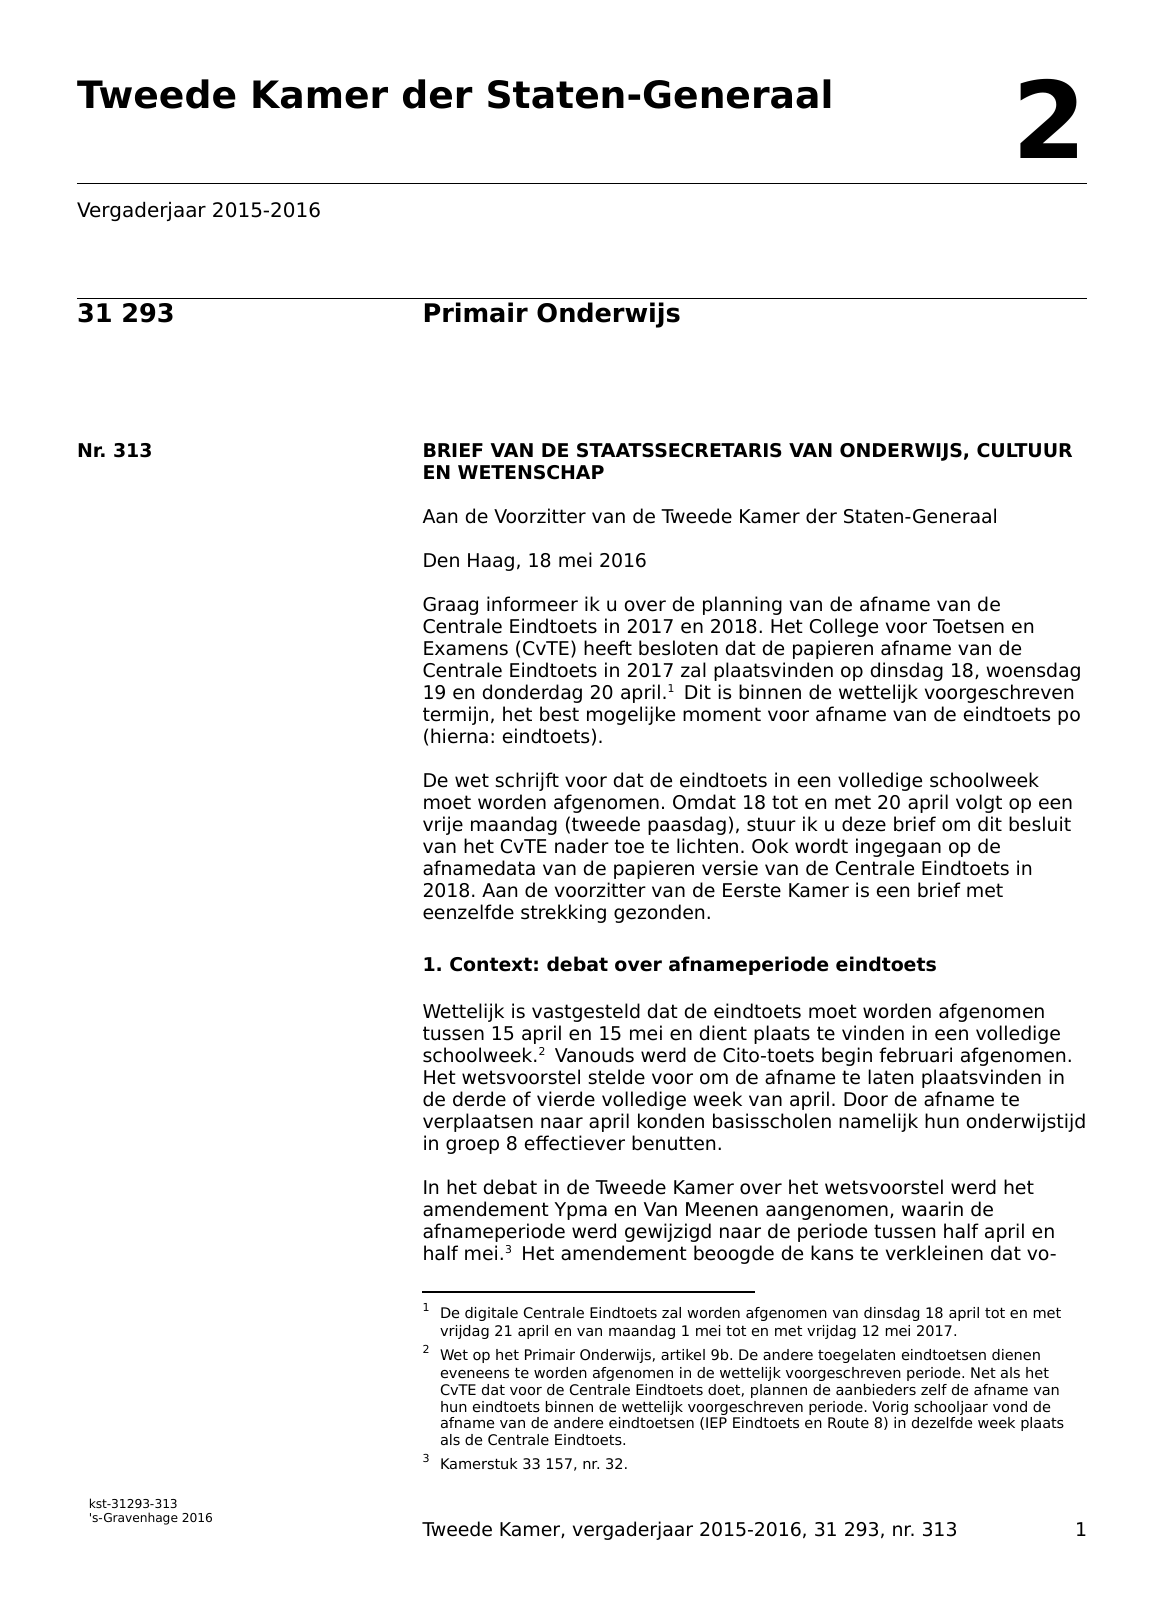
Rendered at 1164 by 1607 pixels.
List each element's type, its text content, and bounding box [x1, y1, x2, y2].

text Den Haag, 18 mei 2016 [422, 550, 1087, 572]
text 's-Gravenhage 2016 [88, 1511, 323, 1525]
text Graag informeer ik u over de planning van de afname van de Centrale Eindtoets in 2017 en 2018. Het College voor Toetsen en Examens (CvTE) heeft besloten dat de papieren afname van de Centrale Eindtoets in 2017 zal plaatsvinden op dinsdag 18, woensdag 19 en donderdag 20 april. Dit is binnen de wettelijk voorgeschreven termijn, het best mogelijke moment voor afname van de eindtoets po (hierna: eindtoets). [422, 594, 1087, 748]
subtitle Nr. 313 BRIEF VAN DE STAATSSECRETARIS VAN ONDERWIJS, CULTUUR EN WETENSCHAP [77, 440, 1087, 484]
subtitle 31 293 Primair Onderwijs [77, 299, 1087, 329]
table_cell Vergaderjaar 2015-2016 [77, 184, 1087, 298]
text Wettelijk is vastgesteld dat de eindtoets moet worden afgenomen tussen 15 april en 15 mei en dient plaats te vinden in een volledige schoolweek. Vanouds werd de Cito-toets begin februari afgenomen. Het wetsvoorstel stelde voor om de afname te laten plaatsvinden in de derde of vierde volledige week van april. Door de afname te verplaatsen naar april konden basisscholen namelijk hun onderwijstijd in groep 8 effectiever benutten. [422, 1001, 1087, 1155]
text Kamerstuk 33 157, nr. 32. [422, 1452, 1087, 1474]
table_header Tweede Kamer der Staten-Generaal [77, 59, 886, 183]
text In het debat in de Tweede Kamer over het wetsvoorstel werd het amendement Ypma en Van Meenen aangenomen, waarin de afnameperiode werd gewijzigd naar de periode tussen half april en half mei. Het amendement beoogde de kans te verkleinen dat vo- [422, 1177, 1087, 1265]
text De wet schrijft voor dat de eindtoets in een volledige schoolweek moet worden afgenomen. Omdat 18 tot en met 20 april volgt op een vrije maandag (tweede paasdag), stuur ik u deze brief om dit besluit van het CvTE nader toe te lichten. Ook wordt ingegaan op de afnamedata van de papieren versie van de Centrale Eindtoets in 2018. Aan de voorzitter van de Eerste Kamer is een brief met eenzelfde strekking gezonden. [422, 770, 1087, 924]
subtitle 1. Context: debat over afnameperiode eindtoets [422, 954, 1087, 976]
text De digitale Centrale Eindtoets zal worden afgenomen van dinsdag 18 april tot en met vrijdag 21 april en van maandag 1 mei tot en met vrijdag 12 mei 2017. [422, 1301, 1087, 1340]
text Aan de Voorzitter van de Tweede Kamer der Staten-Generaal [422, 506, 1087, 528]
text kst-31293-313 [88, 1497, 323, 1511]
table_header 2 [886, 59, 1087, 183]
text Wet op het Primair Onderwijs, artikel 9b. De andere toegelaten eindtoetsen dienen eveneens te worden afgenomen in de wettelijk voorgeschreven periode. Net als het CvTE dat voor de Centrale Eindtoets doet, plannen de aanbieders zelf de afname van hun eindtoets binnen de wettelijk voorgeschreven periode. Vorig schooljaar vond de afname van de andere eindtoetsen (IEP Eindtoets en Route 8) in dezelfde week plaats als de Centrale Eindtoets. [422, 1343, 1087, 1449]
